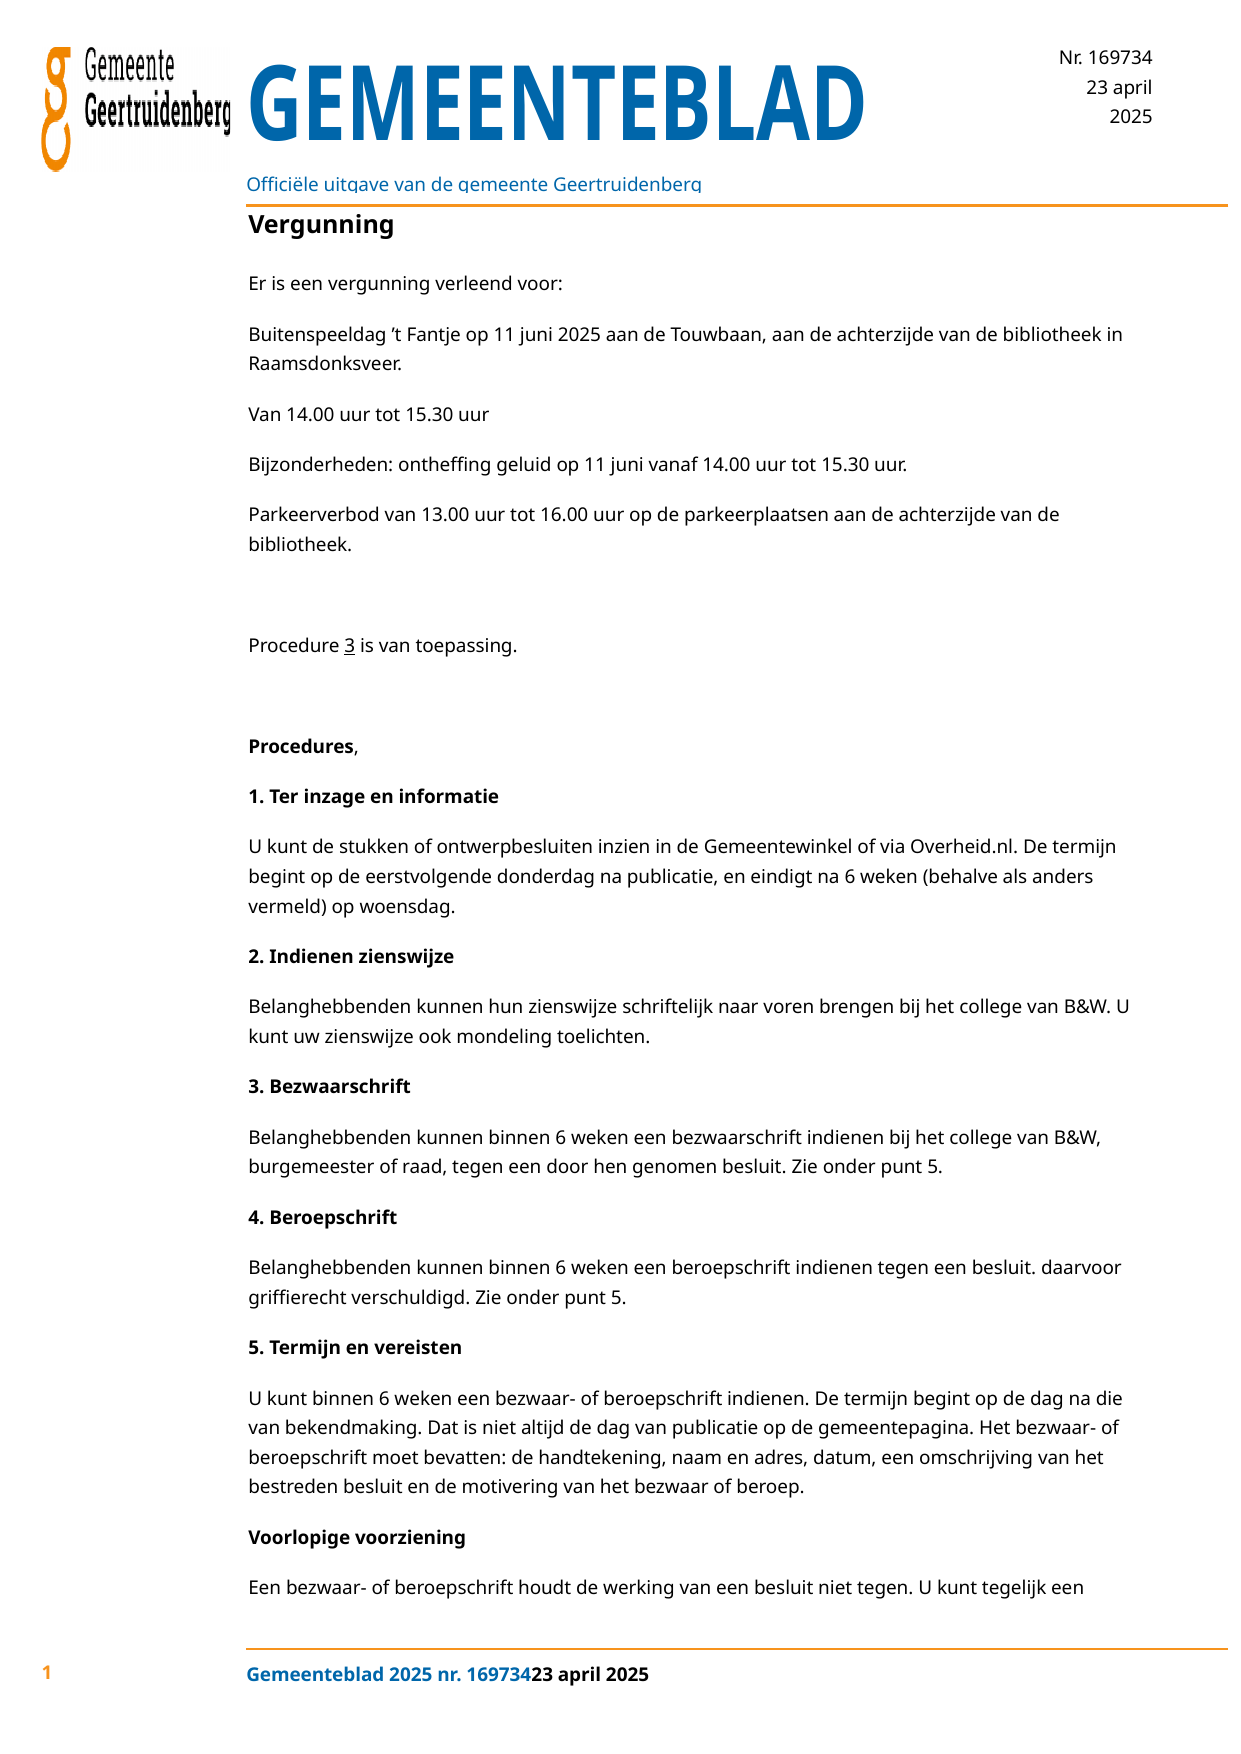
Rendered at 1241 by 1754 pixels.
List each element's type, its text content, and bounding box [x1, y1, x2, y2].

text 2. Indienen zienswijze [248, 943, 1152, 969]
text Belanghebbenden kunnen hun zienswijze schriftelijk naar voren brengen bij het college van B&W. U kunt uw zienswijze ook mondeling toelichten. [248, 994, 1152, 1049]
picture [41, 47, 231, 172]
text Een bezwaar- of beroepschrift houdt de werking van een besluit niet tegen. U kunt tegelijk een [248, 1574, 1152, 1600]
text Procedure 3 is van toepassing. [248, 632, 1152, 658]
text Parkeerverbod van 13.00 uur tot 16.00 uur op de parkeerplaatsen aan de achterzijde van de bibliotheek. [248, 502, 1152, 557]
text U kunt de stukken of ontwerpbesluiten inzien in de Gemeentewinkel of via Overheid.nl. De termijn begint op de eerstvolgende donderdag na publicatie, en eindigt na 6 weken (behalve als anders vermeld) op woensdag. [248, 834, 1152, 918]
text Buitenspeeldag ’t Fantje op 11 juni 2025 aan de Touwbaan, aan de achterzijde van de bibliotheek in Raamsdonksveer. [248, 321, 1152, 376]
text Belanghebbenden kunnen binnen 6 weken een beroepschrift indienen tegen een besluit. daarvoor griffierecht verschuldigd. Zie onder punt 5. [248, 1254, 1152, 1310]
text 1. Ter inzage en informatie [248, 783, 1152, 809]
text Procedures, [248, 733, 1152, 758]
text Belanghebbenden kunnen binnen 6 weken een bezwaarschrift indienen bij het college van B&W, burgemeester of raad, tegen een door hen genomen besluit. Zie onder punt 5. [248, 1124, 1152, 1179]
text U kunt binnen 6 weken een bezwaar- of beroepschrift indienen. De termijn begint op de dag na die van bekendmaking. Dat is niet altijd de dag van publicatie op de gemeentepagina. Het bezwaar- of beroepschrift moet bevatten: de handtekening, naam en adres, datum, een omschrijving van het bestreden besluit en de motivering van het bezwaar of beroep. [248, 1385, 1152, 1499]
text Bijzonderheden: ontheffing geluid op 11 juni vanaf 14.00 uur tot 15.30 uur. [248, 451, 1152, 477]
text 5. Termijn en vereisten [248, 1334, 1152, 1360]
text 3. Bezwaarschrift [248, 1074, 1152, 1099]
text 4. Beroepschrift [248, 1204, 1152, 1230]
text Vergunning [248, 207, 1152, 241]
text Voorlopige voorziening [248, 1524, 1152, 1550]
text Van 14.00 uur tot 15.30 uur [248, 401, 1152, 426]
text Er is een vergunning verleend voor: [248, 270, 1152, 296]
